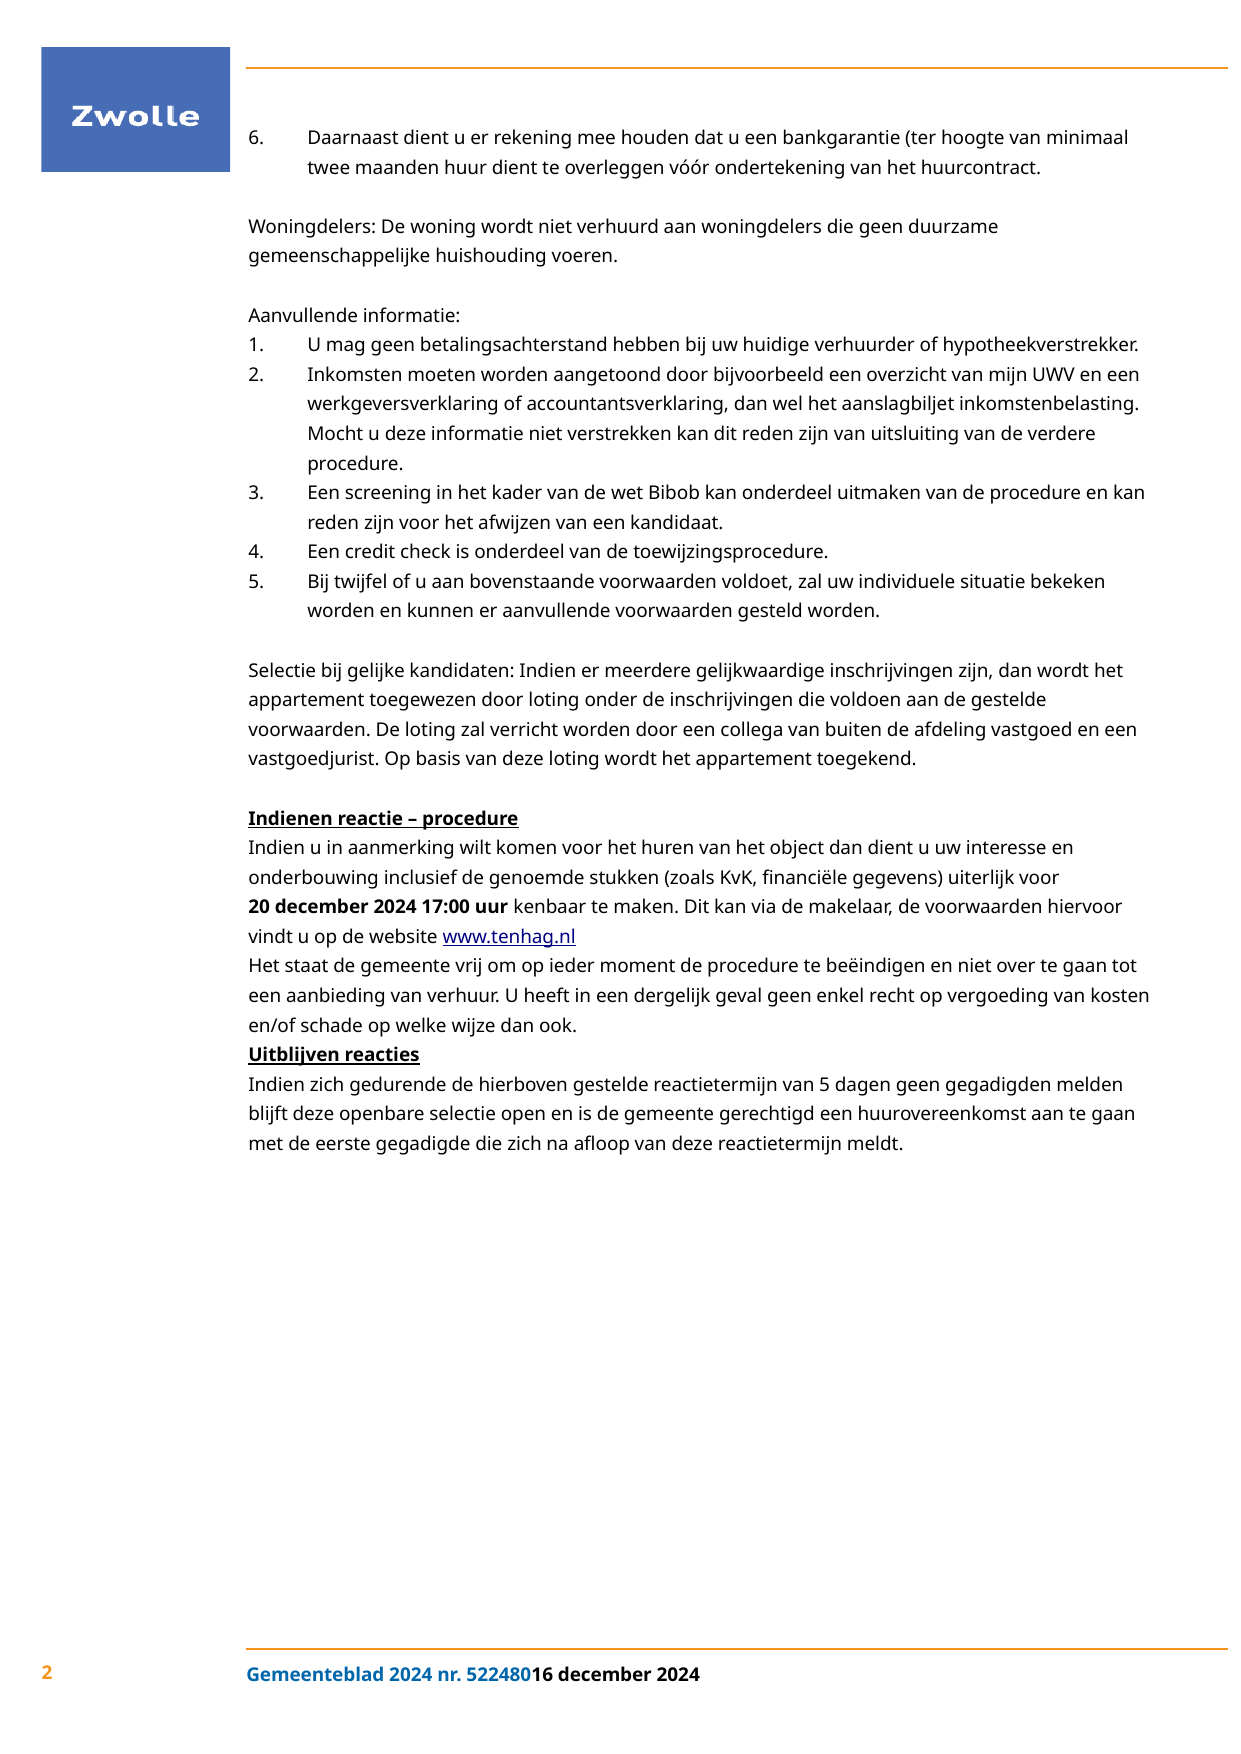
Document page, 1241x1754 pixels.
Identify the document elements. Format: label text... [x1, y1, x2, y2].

text 20 december 2024 17:00 uur kenbaar te maken. Dit kan via de makelaar, de voorwaarden hiervoor vindt u op de website www.tenhag.nl [248, 893, 1152, 949]
list Daarnaast dient u er rekening mee houden dat u een bankgarantie (ter hoogte van minimaal twee maanden huur dient te overleggen vóór ondertekening van het huurcontract. [248, 124, 1152, 180]
text Woningdelers: De woning wordt niet verhuurd aan woningdelers die geen duurzame gemeenschappelijke huishouding voeren. [248, 213, 1152, 268]
list Bij twijfel of u aan bovenstaande voorwaarden voldoet, zal uw individuele situatie bekeken worden en kunnen er aanvullende voorwaarden gesteld worden. [248, 568, 1152, 623]
text Indien zich gedurende de hierboven gestelde reactietermijn van 5 dagen geen gegadigden melden blijft deze openbare selectie open en is de gemeente gerechtigd een huurovereenkomst aan te gaan met de eerste gegadigde die zich na afloop van deze reactietermijn meldt. [248, 1071, 1152, 1156]
list U mag geen betalingsachterstand hebben bij uw huidige verhuurder of hypotheekverstrekker. [248, 331, 1152, 357]
text Aanvullende informatie: [248, 302, 1152, 328]
list Een credit check is onderdeel van de toewijzingsprocedure. [248, 538, 1152, 564]
text Uitblijven reacties [248, 1041, 1152, 1067]
text Selectie bij gelijke kandidaten: Indien er meerdere gelijkwaardige inschrijvingen zijn, dan wordt het appartement toegewezen door loting onder de inschrijvingen die voldoen aan de gestelde voorwaarden. De loting zal verricht worden door een collega van buiten de afdeling vastgoed en een vastgoedjurist. Op basis van deze loting wordt het appartement toegekend. [248, 657, 1152, 771]
list Een screening in het kader van de wet Bibob kan onderdeel uitmaken van de procedure en kan reden zijn voor het afwijzen van een kandidaat. [248, 479, 1152, 535]
text Het staat de gemeente vrij om op ieder moment de procedure te beëindigen en niet over te gaan tot een aanbieding van verhuur. U heeft in een dergelijk geval geen enkel recht op vergoeding van kosten en/of schade op welke wijze dan ook. [248, 953, 1152, 1038]
list Inkomsten moeten worden aangetoond door bijvoorbeeld een overzicht van mijn UWV en een werkgeversverklaring of accountantsverklaring, dan wel het aanslagbiljet inkomstenbelasting. Mocht u deze informatie niet verstrekken kan dit reden zijn van uitsluiting van de verdere procedure. [248, 361, 1152, 476]
text Indienen reactie – procedure [248, 805, 1152, 831]
picture [41, 47, 231, 172]
text Indien u in aanmerking wilt komen voor het huren van het object dan dient u uw interesse en onderbouwing inclusief de genoemde stukken (zoals KvK, financiële gegevens) uiterlijk voor [248, 834, 1152, 890]
